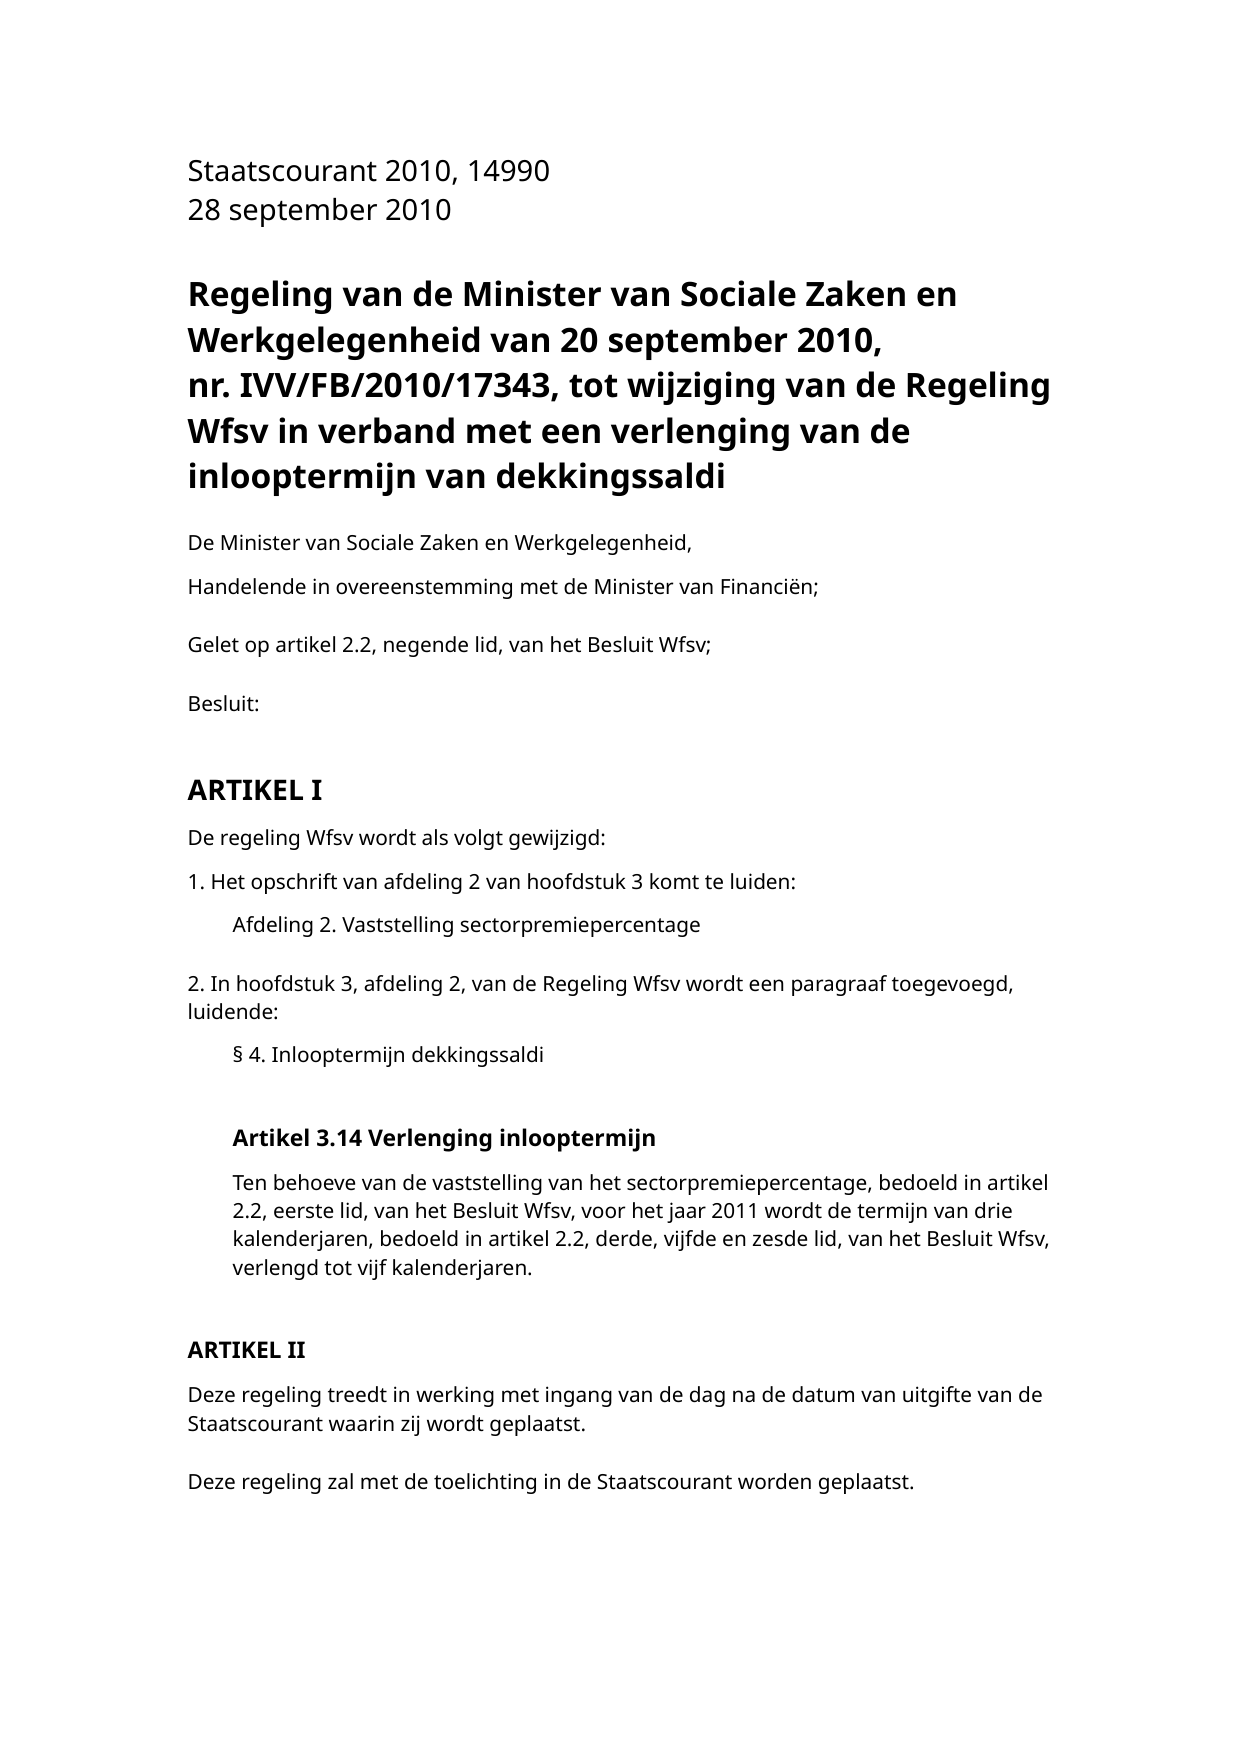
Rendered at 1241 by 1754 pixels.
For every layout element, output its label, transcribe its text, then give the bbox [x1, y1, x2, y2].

text Ten behoeve van de vaststelling van het sectorpremiepercentage, bedoeld in artikel 2.2, eerste lid, van het Besluit Wfsv, voor het jaar 2011 wordt de termijn van drie kalenderjaren, bedoeld in artikel 2.2, derde, vijfde en zesde lid, van het Besluit Wfsv, verlengd tot vijf kalenderjaren. [232, 1168, 1053, 1281]
text Deze regeling zal met de toelichting in de Staatscourant worden geplaatst. [187, 1467, 1053, 1496]
subtitle ARTIKEL II [187, 1334, 1053, 1365]
text Staatscourant 2010, 14990 [187, 150, 1053, 190]
subtitle Regeling van de Minister van Sociale Zaken en Werkgelegenheid van 20 september 2010, nr. IVV/FB/2010/17343, tot wijziging van de Regeling Wfsv in verband met een verlenging van de inlooptermijn van dekkingssaldi [187, 271, 1053, 498]
subtitle ARTIKEL I [187, 770, 1053, 808]
subtitle § 4. Inlooptermijn dekkingssaldi [232, 1041, 1053, 1069]
text 2. In hoofdstuk 3, afdeling 2, van de Regeling Wfsv wordt een paragraaf toegevoegd, luidende: [187, 969, 1053, 1026]
text 1. Het opschrift van afdeling 2 van hoofdstuk 3 komt te luiden: [187, 867, 1053, 895]
subtitle Artikel 3.14 Verlenging inlooptermijn [232, 1121, 1053, 1153]
subtitle Afdeling 2. Vaststelling sectorpremiepercentage [232, 910, 1053, 939]
text Gelet op artikel 2.2, negende lid, van het Besluit Wfsv; [187, 630, 1053, 659]
text 28 september 2010 [187, 190, 1053, 229]
text Besluit: [187, 689, 1053, 717]
text Handelende in overeenstemming met de Minister van Financiën; [187, 572, 1053, 600]
text De regeling Wfsv wordt als volgt gewijzigd: [187, 823, 1053, 852]
text De Minister van Sociale Zaken en Werkgelegenheid, [187, 528, 1053, 557]
text Deze regeling treedt in werking met ingang van de dag na de datum van uitgifte van de Staatscourant waarin zij wordt geplaatst. [187, 1380, 1053, 1437]
